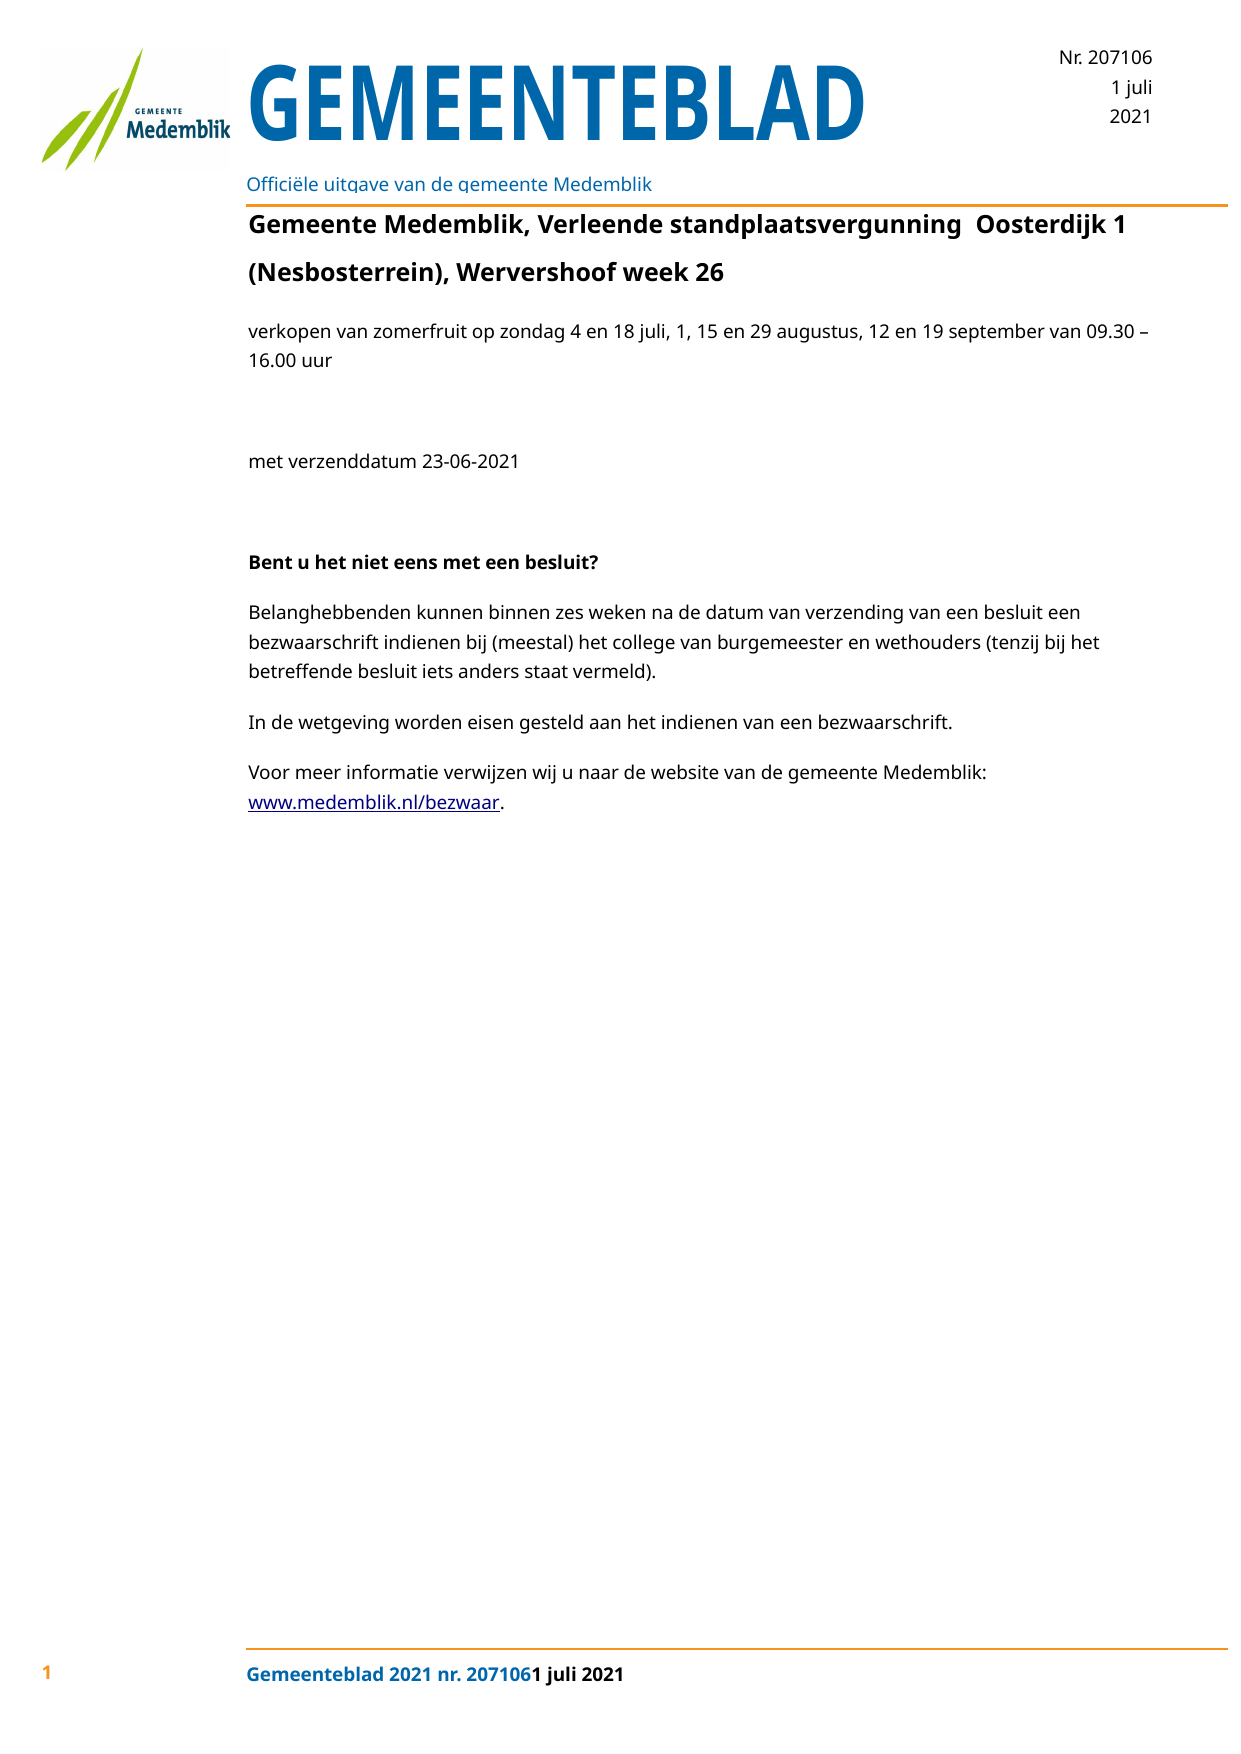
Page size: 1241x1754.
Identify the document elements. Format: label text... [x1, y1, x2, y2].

picture [41, 47, 231, 172]
text Belanghebbenden kunnen binnen zes weken na de datum van verzending van een besluit een bezwaarschrift indienen bij (meestal) het college van burgemeester en wethouders (tenzij bij het betreffende besluit iets anders staat vermeld). [248, 599, 1152, 684]
text In de wetgeving worden eisen gesteld aan het indienen van een bezwaarschrift. [248, 709, 1152, 735]
text Bent u het niet eens met een besluit? [248, 549, 1152, 575]
text met verzenddatum 23-06-2021 [248, 448, 1152, 474]
text Gemeente Medemblik, Verleende standplaatsvergunning Oosterdijk 1 (Nesbosterrein), Wervershoof week 26 [248, 207, 1152, 288]
text Voor meer informatie verwijzen wij u naar de website van de gemeente Medemblik: www.medemblik.nl/bezwaar. [248, 759, 1152, 815]
text verkopen van zomerfruit op zondag 4 en 18 juli, 1, 15 en 29 augustus, 12 en 19 september van 09.30 – 16.00 uur [248, 318, 1152, 373]
